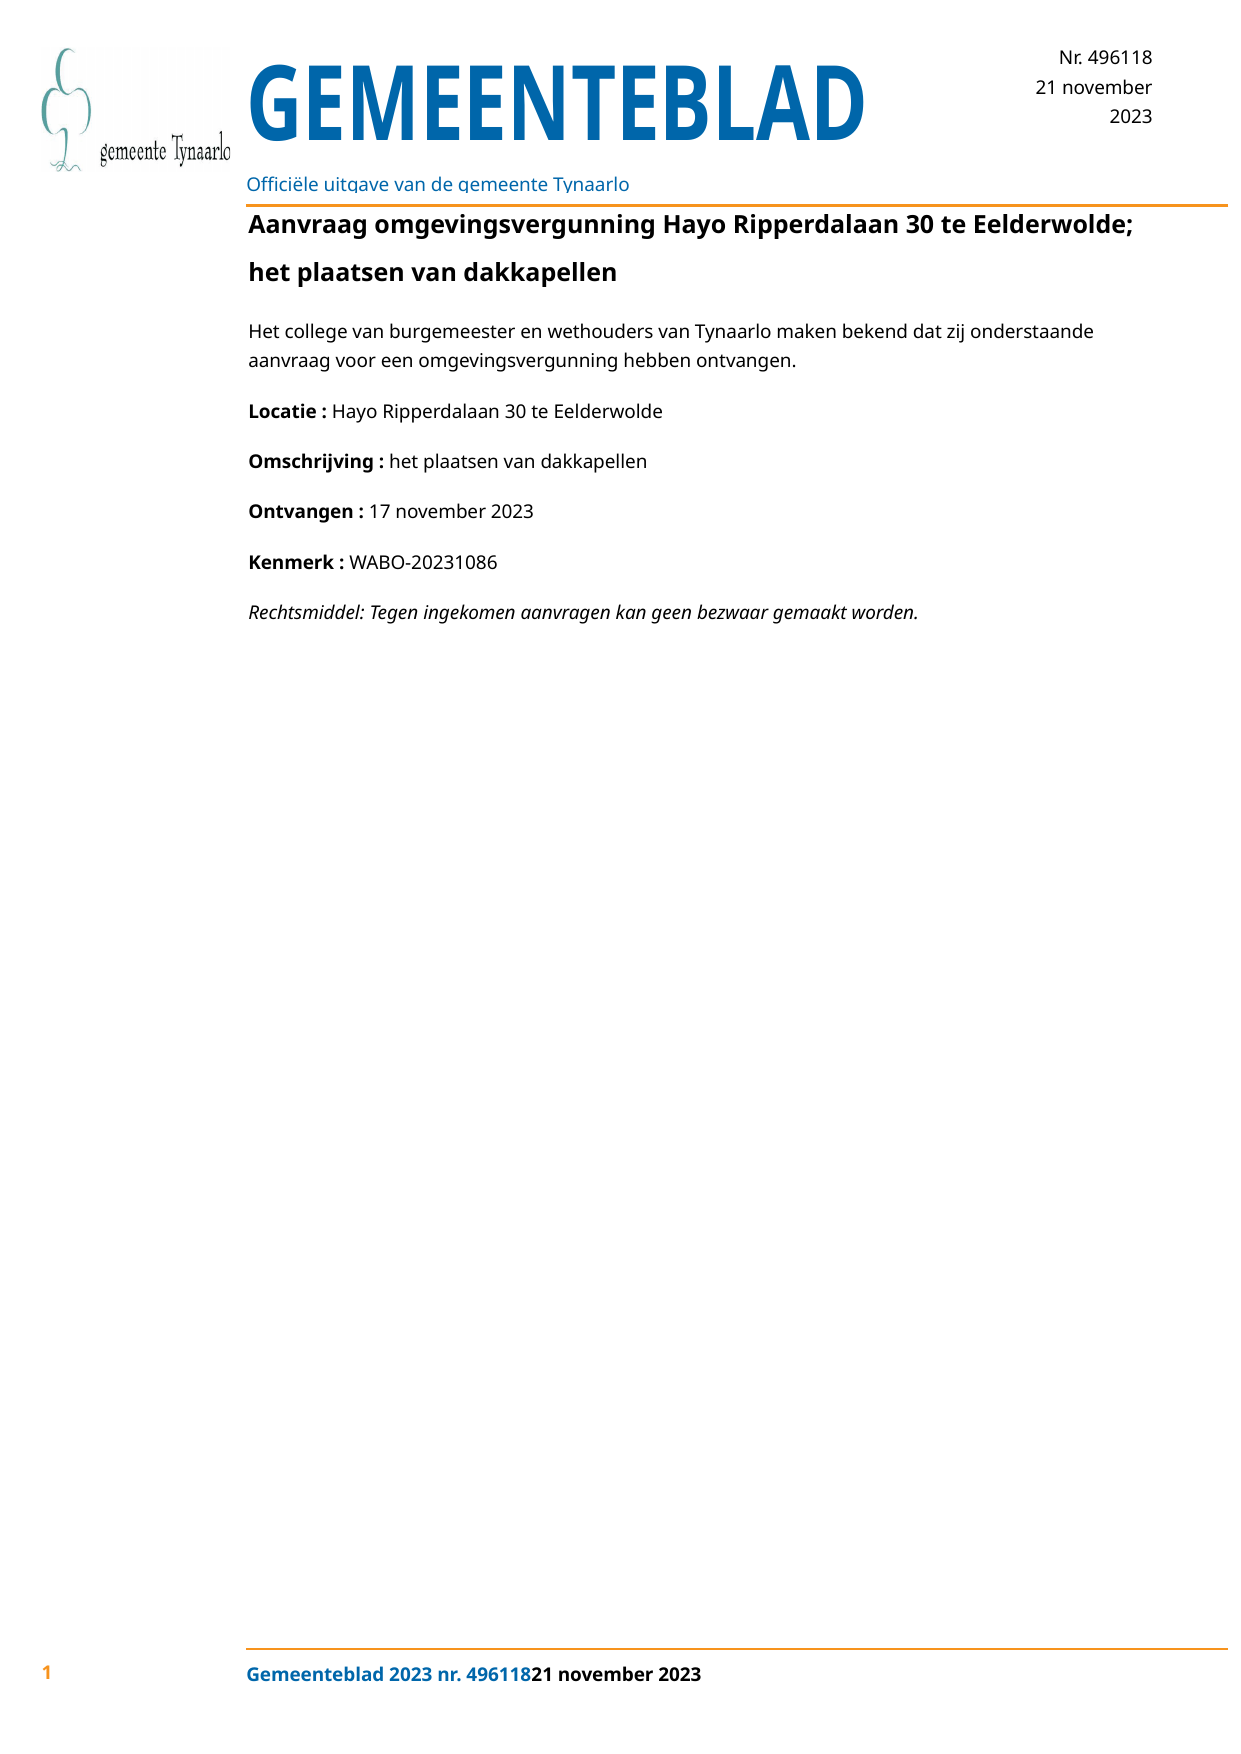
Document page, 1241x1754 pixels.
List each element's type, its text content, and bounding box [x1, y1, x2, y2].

text Omschrijving : het plaatsen van dakkapellen [248, 448, 1152, 474]
text Locatie : Hayo Ripperdalaan 30 te Eelderwolde [248, 398, 1152, 424]
picture [41, 47, 231, 172]
text Het college van burgemeester en wethouders van Tynaarlo maken bekend dat zij onderstaande aanvraag voor een omgevingsvergunning hebben ontvangen. [248, 318, 1152, 373]
text Ontvangen : 17 november 2023 [248, 499, 1152, 524]
text Kenmerk : WABO-20231086 [248, 549, 1152, 575]
text Aanvraag omgevingsvergunning Hayo Ripperdalaan 30 te Eelderwolde; het plaatsen van dakkapellen [248, 207, 1152, 288]
text Rechtsmiddel: Tegen ingekomen aanvragen kan geen bezwaar gemaakt worden. [248, 599, 1152, 625]
